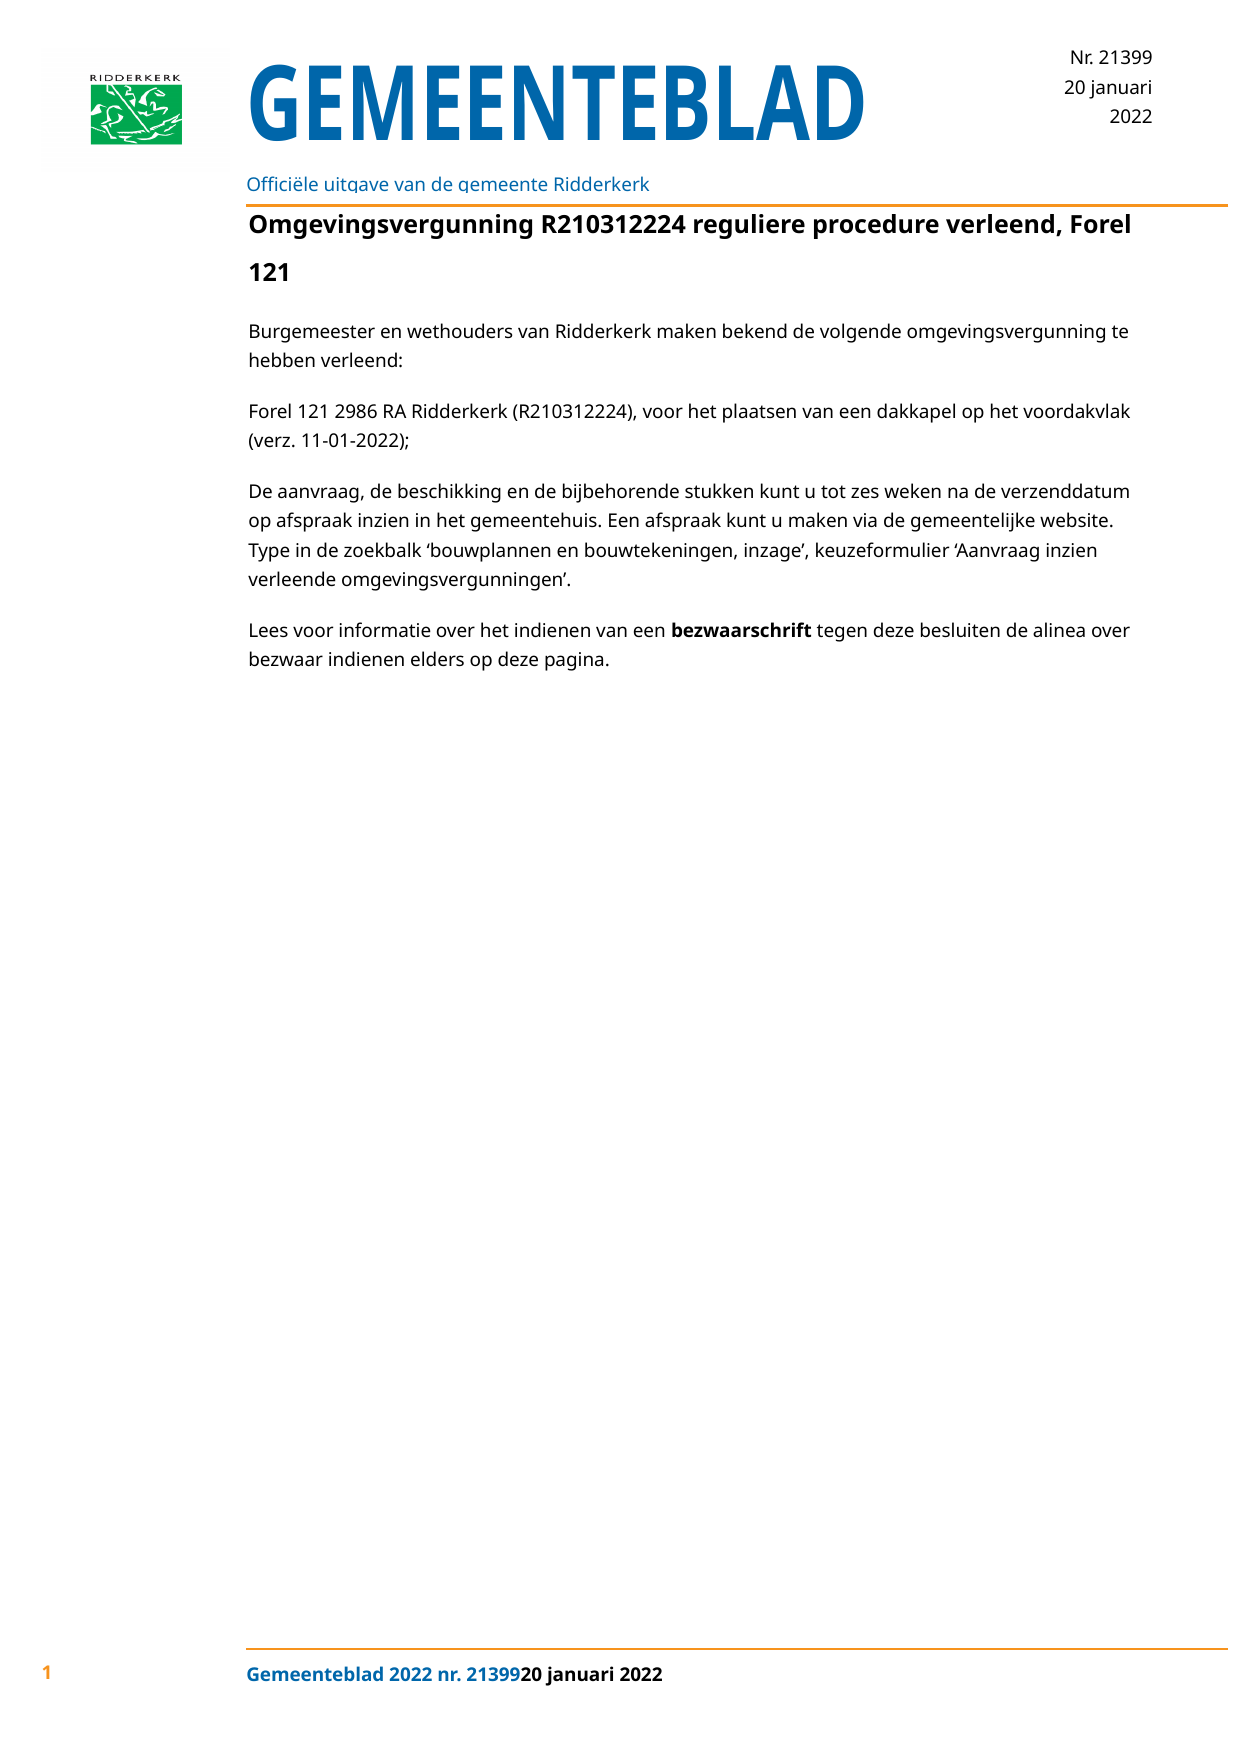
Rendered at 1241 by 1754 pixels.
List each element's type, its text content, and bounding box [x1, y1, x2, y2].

text Lees voor informatie over het indienen van een bezwaarschrift tegen deze besluiten de alinea over bezwaar indienen elders op deze pagina. [248, 617, 1152, 672]
text Burgemeester en wethouders van Ridderkerk maken bekend de volgende omgevingsvergunning te hebben verleend: [248, 318, 1152, 373]
text De aanvraag, de beschikking en de bijbehorende stukken kunt u tot zes weken na de verzenddatum op afspraak inzien in het gemeentehuis. Een afspraak kunt u maken via de gemeentelijke website. Type in de zoekbalk ‘bouwplannen en bouwtekeningen, inzage’, keuzeformulier ‘Aanvraag inzien verleende omgevingsvergunningen’. [248, 478, 1152, 592]
text Forel 121 2986 RA Ridderkerk (R210312224), voor het plaatsen van een dakkapel op het voordakvlak (verz. 11-01-2022); [248, 398, 1152, 453]
picture [41, 47, 231, 172]
text Omgevingsvergunning R210312224 reguliere procedure verleend, Forel 121 [248, 207, 1152, 288]
